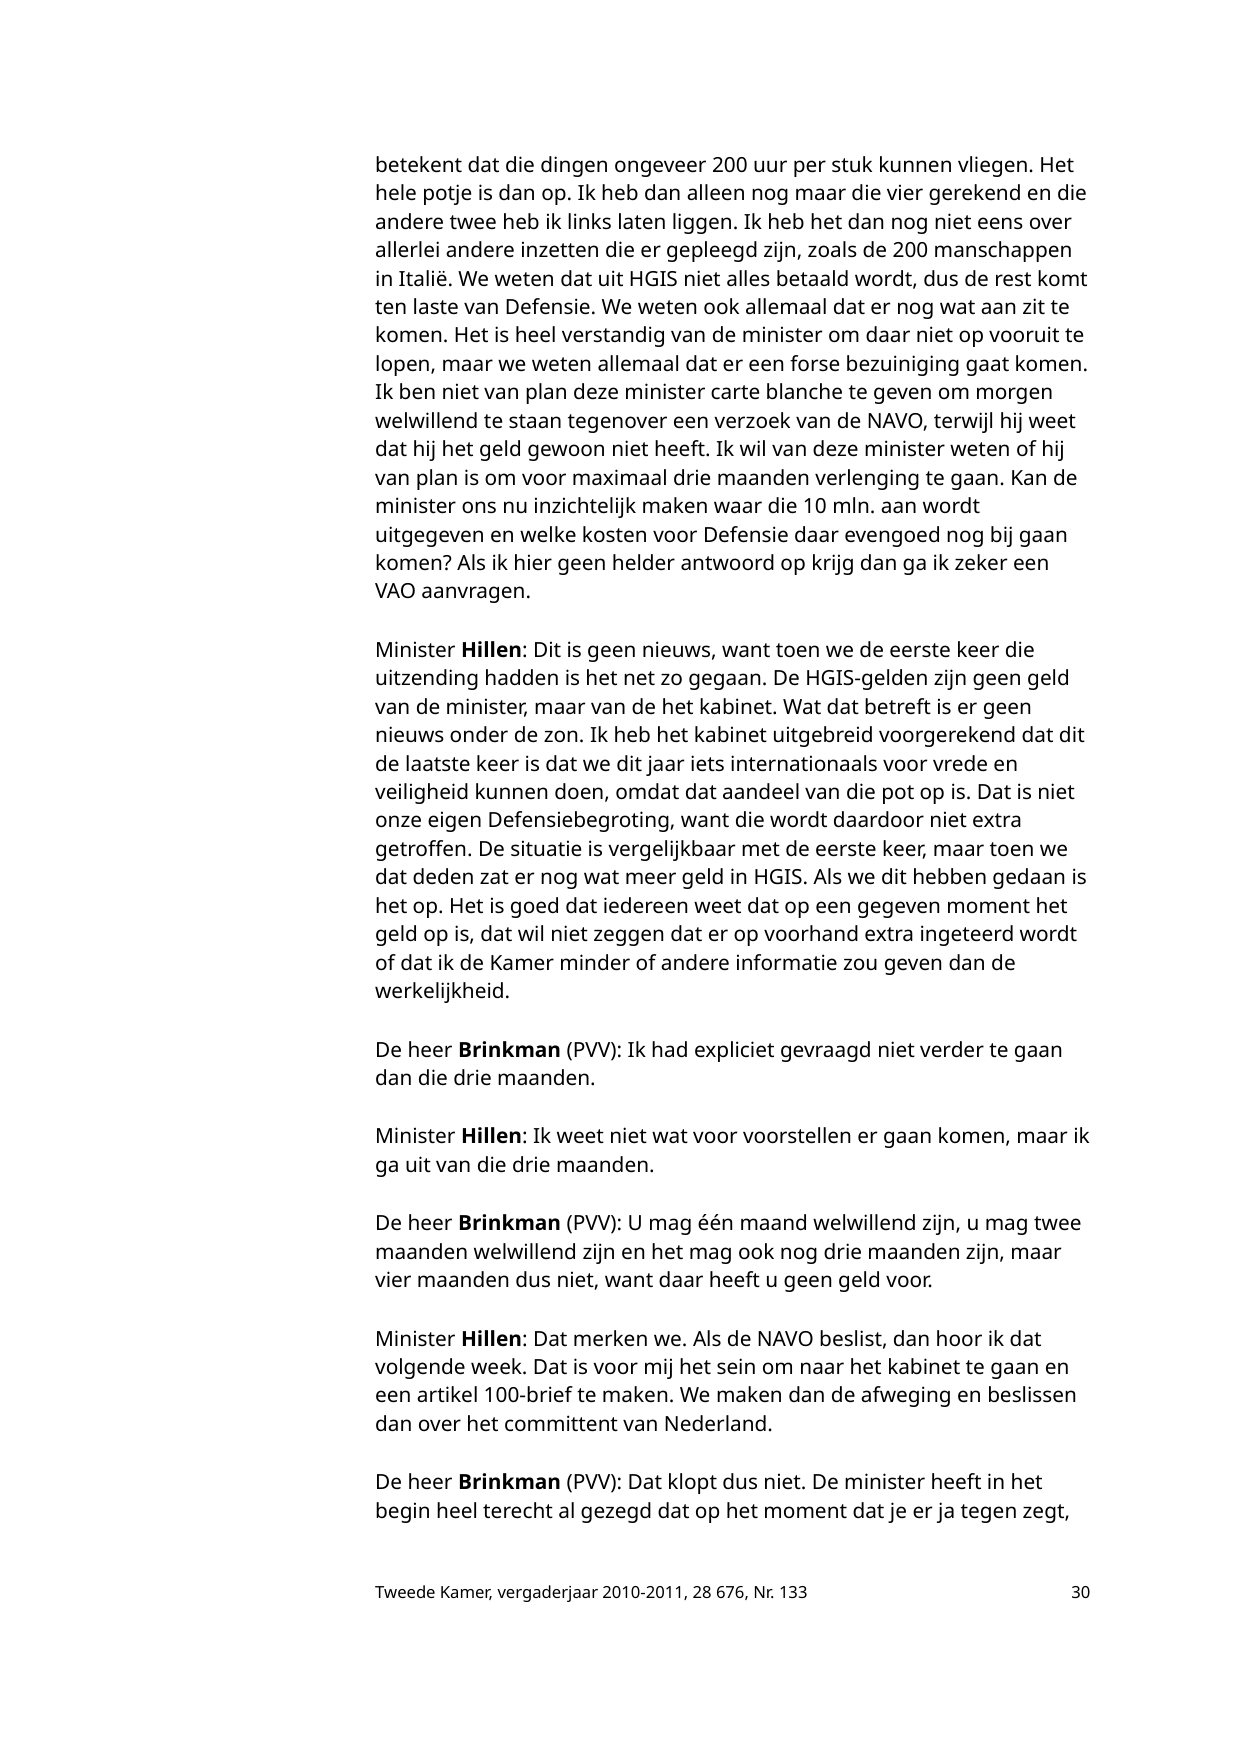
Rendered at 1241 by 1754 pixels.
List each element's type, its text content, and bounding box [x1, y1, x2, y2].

text De heer Brinkman (PVV): Dat klopt dus niet. De minister heeft in het begin heel terecht al gezegd dat op het moment dat je er ja tegen zegt, [375, 1467, 1090, 1524]
text De heer Brinkman (PVV): Ik had expliciet gevraagd niet verder te gaan dan die drie maanden. [375, 1035, 1090, 1092]
text Minister Hillen: Dat merken we. Als de NAVO beslist, dan hoor ik dat volgende week. Dat is voor mij het sein om naar het kabinet te gaan en een artikel 100-brief te maken. We maken dan de afweging en beslissen dan over het committent van Nederland. [375, 1324, 1090, 1437]
text Minister Hillen: Ik weet niet wat voor voorstellen er gaan komen, maar ik ga uit van die drie maanden. [375, 1122, 1090, 1178]
text Minister Hillen: Dit is geen nieuws, want toen we de eerste keer die uitzending hadden is het net zo gegaan. De HGIS-gelden zijn geen geld van de minister, maar van de het kabinet. Wat dat betreft is er geen nieuws onder de zon. Ik heb het kabinet uitgebreid voorgerekend dat dit de laatste keer is dat we dit jaar iets internationaals voor vrede en veiligheid kunnen doen, omdat dat aandeel van die pot op is. Dat is niet onze eigen Defensiebegroting, want die wordt daardoor niet extra getroffen. De situatie is vergelijkbaar met de eerste keer, maar toen we dat deden zat er nog wat meer geld in HGIS. Als we dit hebben gedaan is het op. Het is goed dat iedereen weet dat op een gegeven moment het geld op is, dat wil niet zeggen dat er op voorhand extra ingeteerd wordt of dat ik de Kamer minder of andere informatie zou geven dan de werkelijkheid. [375, 635, 1090, 1005]
text De heer Brinkman (PVV): U mag één maand welwillend zijn, u mag twee maanden welwillend zijn en het mag ook nog drie maanden zijn, maar vier maanden dus niet, want daar heeft u geen geld voor. [375, 1208, 1090, 1294]
text betekent dat die dingen ongeveer 200 uur per stuk kunnen vliegen. Het hele potje is dan op. Ik heb dan alleen nog maar die vier gerekend en die andere twee heb ik links laten liggen. Ik heb het dan nog niet eens over allerlei andere inzetten die er gepleegd zijn, zoals de 200 manschappen in Italië. We weten dat uit HGIS niet alles betaald wordt, dus de rest komt ten laste van Defensie. We weten ook allemaal dat er nog wat aan zit te komen. Het is heel verstandig van de minister om daar niet op vooruit te lopen, maar we weten allemaal dat er een forse bezuiniging gaat komen. Ik ben niet van plan deze minister carte blanche te geven om morgen welwillend te staan tegenover een verzoek van de NAVO, terwijl hij weet dat hij het geld gewoon niet heeft. Ik wil van deze minister weten of hij van plan is om voor maximaal drie maanden verlenging te gaan. Kan de minister ons nu inzichtelijk maken waar die 10 mln. aan wordt uitgegeven en welke kosten voor Defensie daar evengoed nog bij gaan komen? Als ik hier geen helder antwoord op krijg dan ga ik zeker een VAO aanvragen. [375, 150, 1090, 605]
